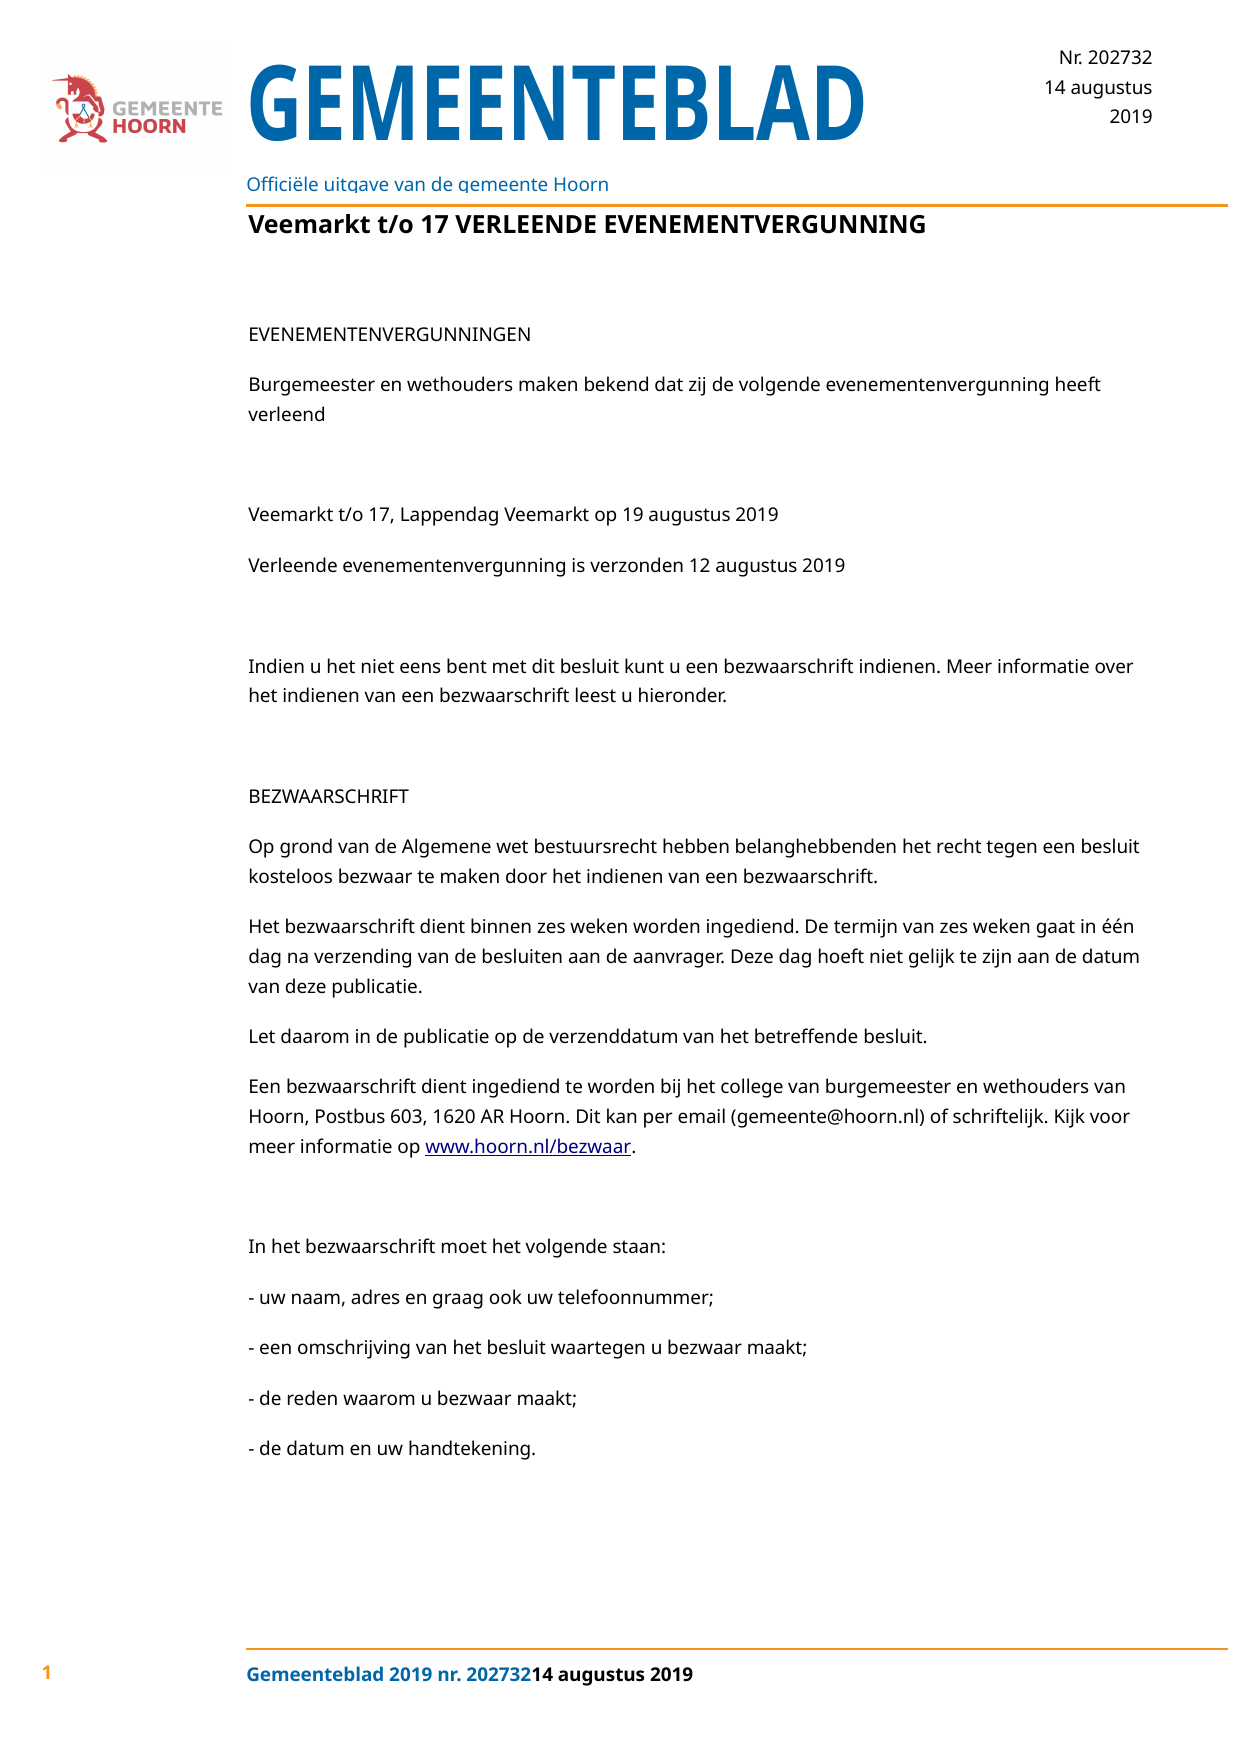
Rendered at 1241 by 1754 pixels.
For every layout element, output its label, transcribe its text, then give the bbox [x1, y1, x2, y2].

text Het bezwaarschrift dient binnen zes weken worden ingediend. De termijn van zes weken gaat in één dag na verzending van de besluiten aan de aanvrager. Deze dag hoeft niet gelijk te zijn aan de datum van deze publicatie. [248, 914, 1152, 998]
picture [41, 47, 231, 172]
text Let daarom in de publicatie op de verzenddatum van het betreffende besluit. [248, 1023, 1152, 1049]
text - de reden waarom u bezwaar maakt; [248, 1385, 1152, 1411]
text BEZWAARSCHRIFT [248, 783, 1152, 809]
text In het bezwaarschrift moet het volgende staan: [248, 1234, 1152, 1259]
text - de datum en uw handtekening. [248, 1435, 1152, 1461]
text Op grond van de Algemene wet bestuursrecht hebben belanghebbenden het recht tegen een besluit kosteloos bezwaar te maken door het indienen van een bezwaarschrift. [248, 834, 1152, 889]
text EVENEMENTENVERGUNNINGEN [248, 321, 1152, 346]
text Burgemeester en wethouders maken bekend dat zij de volgende evenementenvergunning heeft verleend [248, 371, 1152, 426]
text Veemarkt t/o 17 VERLEENDE EVENEMENTVERGUNNING [248, 207, 1152, 241]
text - uw naam, adres en graag ook uw telefoonnummer; [248, 1284, 1152, 1310]
text - een omschrijving van het besluit waartegen u bezwaar maakt; [248, 1334, 1152, 1360]
text Indien u het niet eens bent met dit besluit kunt u een bezwaarschrift indienen. Meer informatie over het indienen van een bezwaarschrift leest u hieronder. [248, 653, 1152, 708]
text Veemarkt t/o 17, Lappendag Veemarkt op 19 augustus 2019 [248, 502, 1152, 527]
text Een bezwaarschrift dient ingediend te worden bij het college van burgemeester en wethouders van Hoorn, Postbus 603, 1620 AR Hoorn. Dit kan per email (gemeente@hoorn.nl) of schriftelijk. Kijk voor meer informatie op www.hoorn.nl/bezwaar. [248, 1074, 1152, 1158]
text Verleende evenementenvergunning is verzonden 12 augustus 2019 [248, 552, 1152, 578]
